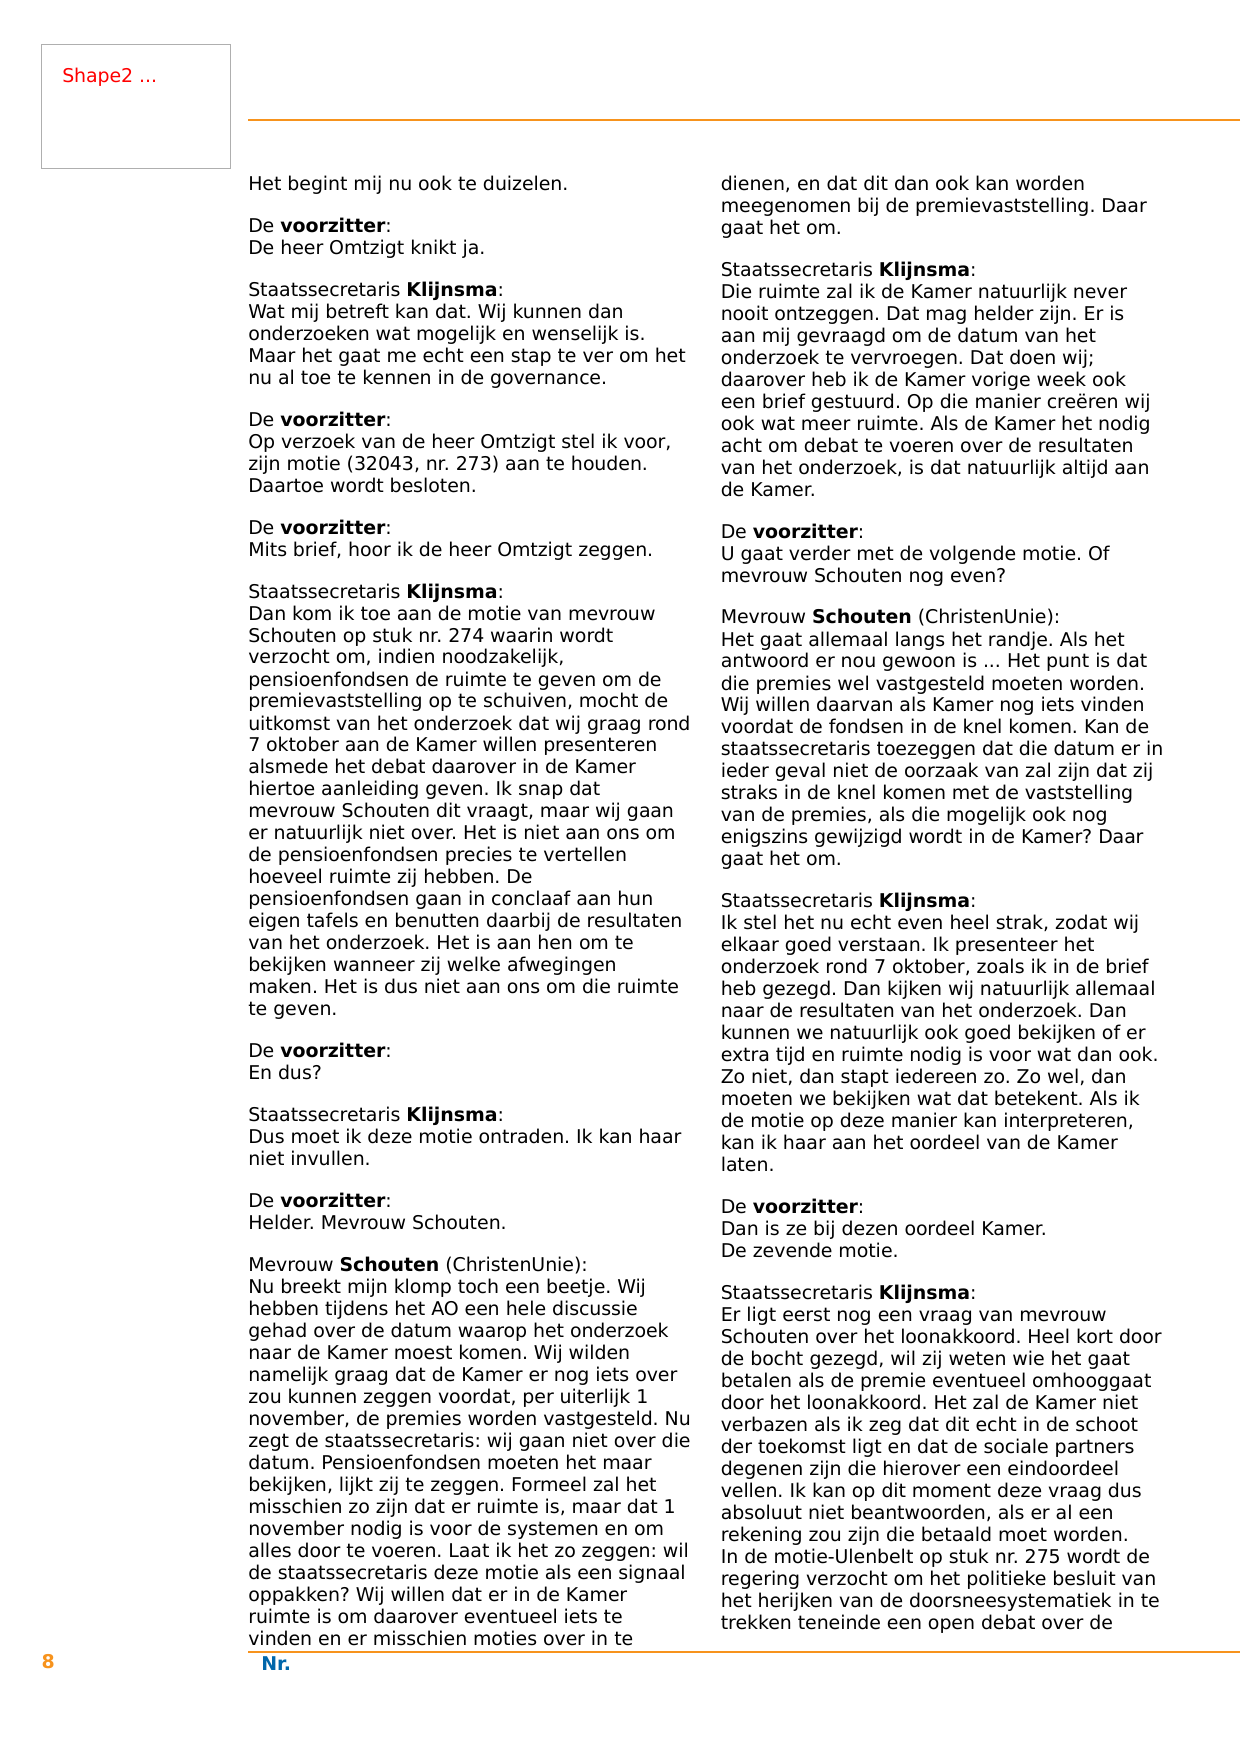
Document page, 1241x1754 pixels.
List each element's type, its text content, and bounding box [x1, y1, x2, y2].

text Op verzoek van de heer Omtzigt stel ik voor, zijn motie (32043, nr. 273) aan te houden. [248, 431, 691, 474]
text De voorzitter: [721, 521, 1163, 542]
text Staatssecretaris Klijnsma: [248, 279, 691, 301]
text Staatssecretaris Klijnsma: [248, 581, 691, 602]
text Het begint mij nu ook te duizelen. [248, 173, 691, 195]
text Helder. Mevrouw Schouten. [248, 1212, 691, 1234]
text Staatssecretaris Klijnsma: [721, 1282, 1163, 1304]
text En dus? [248, 1062, 691, 1084]
text De heer Omtzigt knikt ja. [248, 237, 691, 259]
text Die ruimte zal ik de Kamer natuurlijk never nooit ontzeggen. Dat mag helder zijn. Er is aan mij gevraagd om de datum van het onderzoek te vervroegen. Dat doen wij; daarover heb ik de Kamer vorige week ook een brief gestuurd. Op die manier creëren wij ook wat meer ruimte. Als de Kamer het nodig acht om debat te voeren over de resultaten van het onderzoek, is dat natuurlijk altijd aan de Kamer. [721, 281, 1163, 501]
text Daartoe wordt besloten. [248, 474, 691, 497]
text U gaat verder met de volgende motie. Of mevrouw Schouten nog even? [721, 542, 1163, 586]
text Staatssecretaris Klijnsma: [721, 259, 1163, 281]
text Nu breekt mijn klomp toch een beetje. Wij hebben tijdens het AO een hele discussie gehad over de datum waarop het onderzoek naar de Kamer moest komen. Wij wilden namelijk graag dat de Kamer er nog iets over zou kunnen zeggen voordat, per uiterlijk 1 november, de premies worden vastgesteld. Nu zegt de staatssecretaris: wij gaan niet over die datum. Pensioenfondsen moeten het maar bekijken, lijkt zij te zeggen. Formeel zal het misschien zo zijn dat er ruimte is, maar dat 1 november nodig is voor de systemen en om alles door te voeren. Laat ik het zo zeggen: wil de staatssecretaris deze motie als een signaal oppakken? Wij willen dat er in de Kamer ruimte is om daarover eventueel iets te vinden en er misschien moties over in te [248, 1276, 691, 1649]
text Het gaat allemaal langs het randje. Als het antwoord er nou gewoon is ... Het punt is dat die premies wel vastgesteld moeten worden. Wij willen daarvan als Kamer nog iets vinden voordat de fondsen in de knel komen. Kan de staatssecretaris toezeggen dat die datum er in ieder geval niet de oorzaak van zal zijn dat zij straks in de knel komen met de vaststelling van de premies, als die mogelijk ook nog enigszins gewijzigd wordt in de Kamer? Daar gaat het om. [721, 628, 1163, 870]
text Dan is ze bij dezen oordeel Kamer. [721, 1218, 1163, 1240]
text Er ligt eerst nog een vraag van mevrouw Schouten over het loonakkoord. Heel kort door de bocht gezegd, wil zij weten wie het gaat betalen als de premie eventueel omhooggaat door het loonakkoord. Het zal de Kamer niet verbazen als ik zeg dat dit echt in de schoot der toekomst ligt en dat de sociale partners degenen zijn die hierover een eindoordeel vellen. Ik kan op dit moment deze vraag dus absoluut niet beantwoorden, als er al een rekening zou zijn die betaald moet worden. [721, 1304, 1163, 1546]
text Staatssecretaris Klijnsma: [721, 890, 1163, 912]
text De zevende motie. [721, 1240, 1163, 1262]
text De voorzitter: [248, 517, 691, 538]
text dienen, en dat dit dan ook kan worden meegenomen bij de premievaststelling. Daar gaat het om. [721, 173, 1163, 239]
text Mits brief, hoor ik de heer Omtzigt zeggen. [248, 538, 691, 561]
text De voorzitter: [721, 1196, 1163, 1218]
text Dus moet ik deze motie ontraden. Ik kan haar niet invullen. [248, 1126, 691, 1170]
text De voorzitter: [248, 1040, 691, 1062]
text Dan kom ik toe aan de motie van mevrouw Schouten op stuk nr. 274 waarin wordt verzocht om, indien noodzakelijk, pensioenfondsen de ruimte te geven om de premievaststelling op te schuiven, mocht de uitkomst van het onderzoek dat wij graag rond 7 oktober aan de Kamer willen presenteren alsmede het debat daarover in de Kamer hiertoe aanleiding geven. Ik snap dat mevrouw Schouten dit vraagt, maar wij gaan er natuurlijk niet over. Het is niet aan ons om de pensioenfondsen precies te vertellen hoeveel ruimte zij hebben. De pensioenfondsen gaan in conclaaf aan hun eigen tafels en benutten daarbij de resultaten van het onderzoek. Het is aan hen om te bekijken wanneer zij welke afwegingen maken. Het is dus niet aan ons om die ruimte te geven. [248, 602, 691, 1020]
text Wat mij betreft kan dat. Wij kunnen dan onderzoeken wat mogelijk en wenselijk is. Maar het gaat me echt een stap te ver om het nu al toe te kennen in de governance. [248, 301, 691, 389]
text De voorzitter: [248, 215, 691, 237]
text In de motie-Ulenbelt op stuk nr. 275 wordt de regering verzocht om het politieke besluit van het herijken van de doorsneesystematiek in te trekken teneinde een open debat over de [721, 1546, 1163, 1633]
text Ik stel het nu echt even heel strak, zodat wij elkaar goed verstaan. Ik presenteer het onderzoek rond 7 oktober, zoals ik in de brief heb gezegd. Dan kijken wij natuurlijk allemaal naar de resultaten van het onderzoek. Dan kunnen we natuurlijk ook goed bekijken of er extra tijd en ruimte nodig is voor wat dan ook. Zo niet, dan stapt iedereen zo. Zo wel, dan moeten we bekijken wat dat betekent. Als ik de motie op deze manier kan interpreteren, kan ik haar aan het oordeel van de Kamer laten. [721, 912, 1163, 1176]
text Mevrouw Schouten (ChristenUnie): [248, 1254, 691, 1276]
text Mevrouw Schouten (ChristenUnie): [721, 606, 1163, 628]
text De voorzitter: [248, 409, 691, 431]
text Staatssecretaris Klijnsma: [248, 1104, 691, 1126]
text De voorzitter: [248, 1190, 691, 1212]
